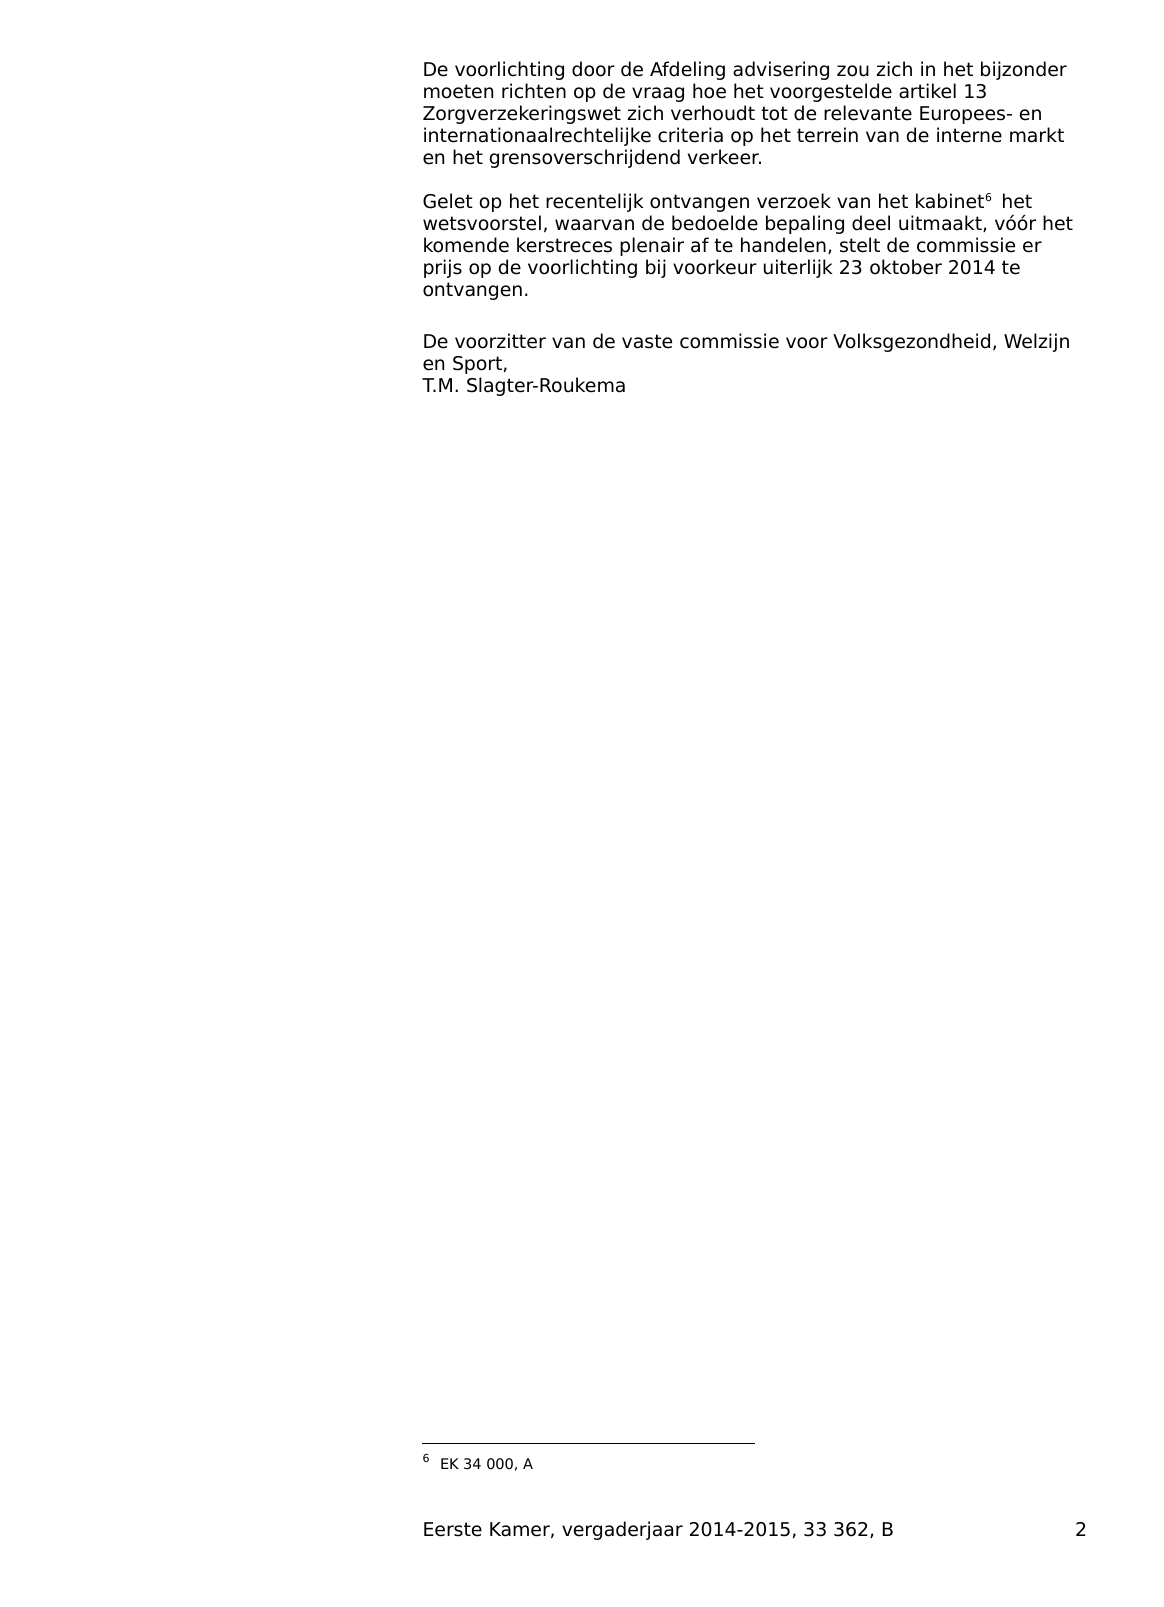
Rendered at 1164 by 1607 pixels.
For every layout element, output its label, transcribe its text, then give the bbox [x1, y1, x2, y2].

text EK 34 000, A [422, 1452, 1087, 1474]
text Gelet op het recentelijk ontvangen verzoek van het kabinet het wetsvoorstel, waarvan de bedoelde bepaling deel uitmaakt, vóór het komende kerstreces plenair af te handelen, stelt de commissie er prijs op de voorlichting bij voorkeur uiterlijk 23 oktober 2014 te ontvangen. [422, 191, 1087, 301]
text De voorzitter van de vaste commissie voor Volksgezondheid, Welzijn en Sport, T.M. Slagter-Roukema [422, 331, 1087, 397]
text De voorlichting door de Afdeling advisering zou zich in het bijzonder moeten richten op de vraag hoe het voorgestelde artikel 13 Zorgverzekeringswet zich verhoudt tot de relevante Europees- en internationaalrechtelijke criteria op het terrein van de interne markt en het grensoverschrijdend verkeer. [422, 59, 1087, 169]
